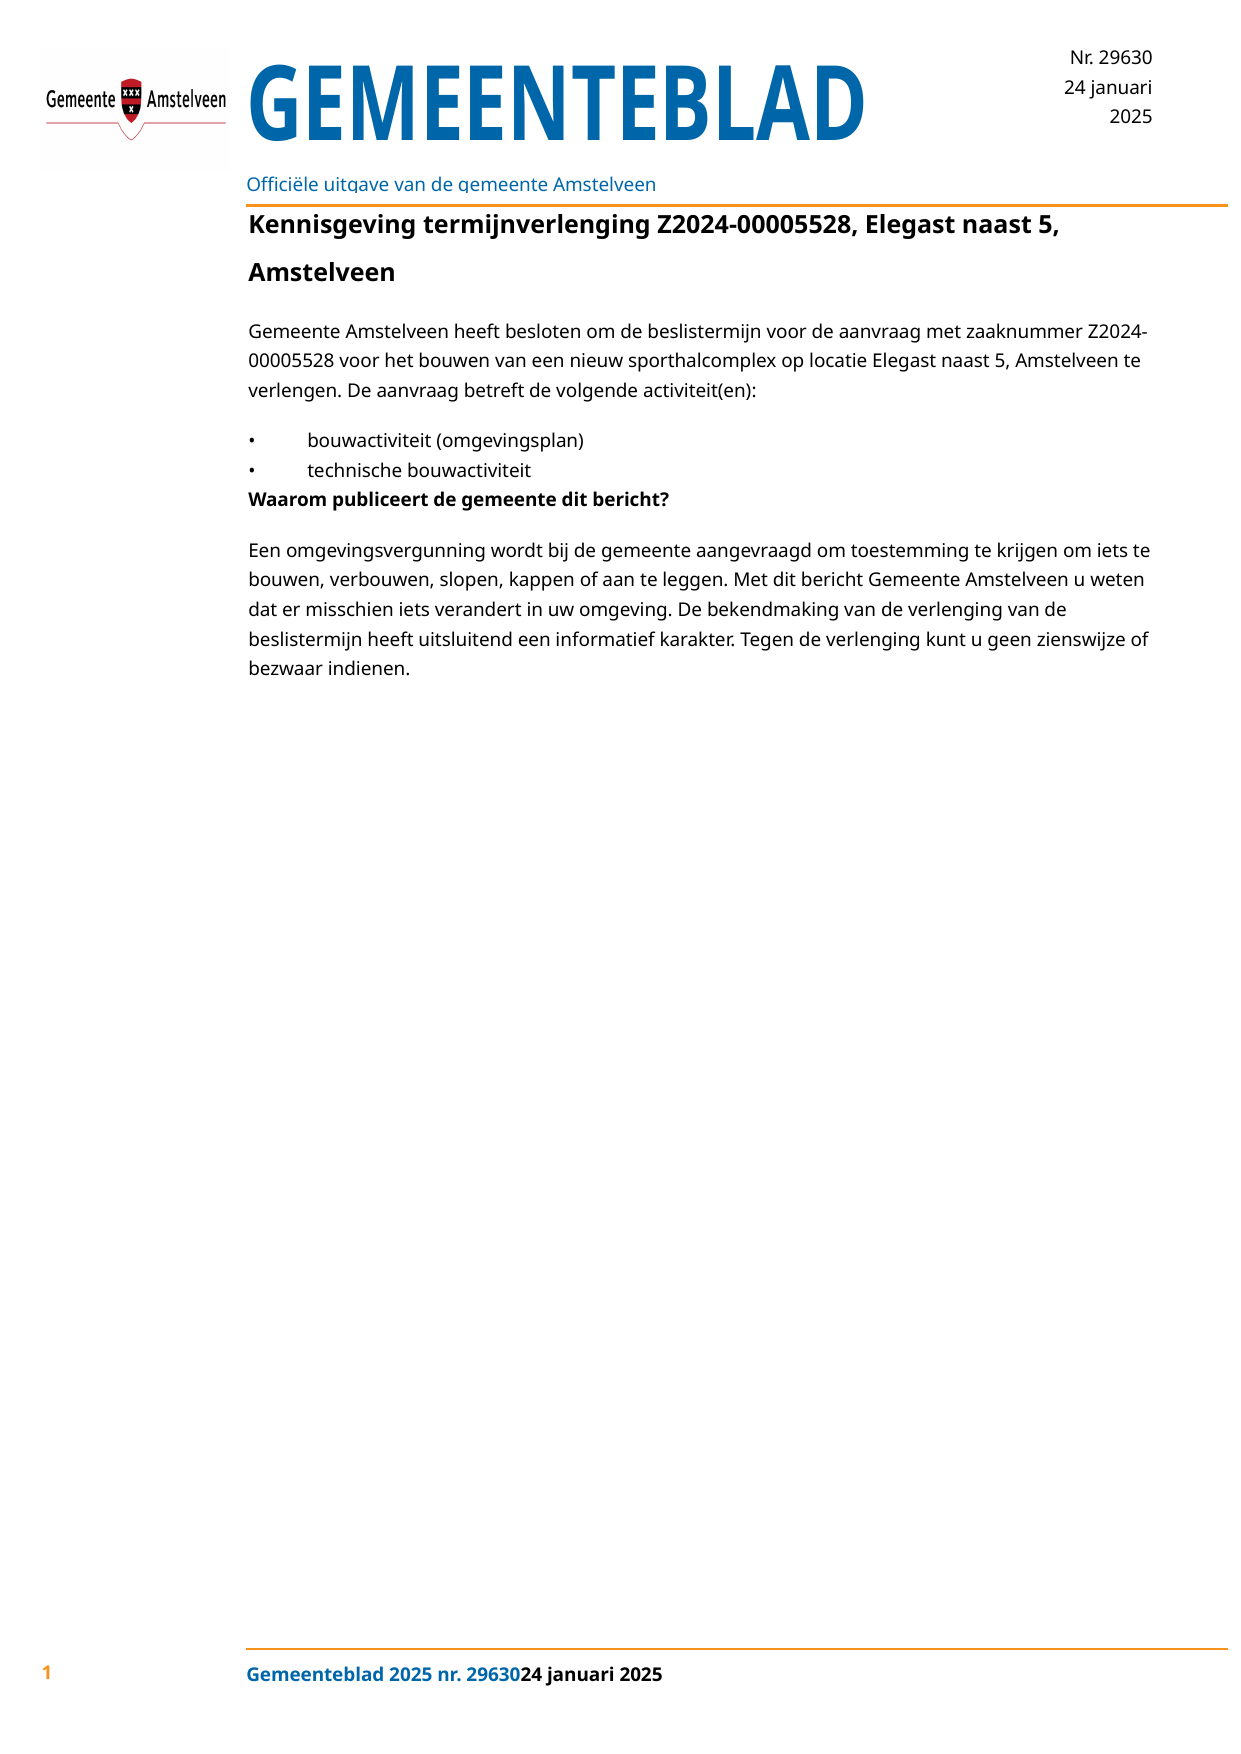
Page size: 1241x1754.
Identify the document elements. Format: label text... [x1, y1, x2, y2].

text Gemeente Amstelveen heeft besloten om de beslistermijn voor de aanvraag met zaaknummer Z2024-00005528 voor het bouwen van een nieuw sporthalcomplex op locatie Elegast naast 5, Amstelveen te verlengen. De aanvraag betreft de volgende activiteit(en): [248, 318, 1152, 403]
picture [41, 47, 231, 172]
list bouwactiviteit (omgevingsplan) [248, 427, 1152, 453]
text Waarom publiceert de gemeente dit bericht? [248, 487, 1152, 512]
text Een omgevingsvergunning wordt bij de gemeente aangevraagd om toestemming te krijgen om iets te bouwen, verbouwen, slopen, kappen of aan te leggen. Met dit bericht Gemeente Amstelveen u weten dat er misschien iets verandert in uw omgeving. De bekendmaking van de verlenging van de beslistermijn heeft uitsluitend een informatief karakter. Tegen de verlenging kunt u geen zienswijze of bezwaar indienen. [248, 537, 1152, 681]
list technische bouwactiviteit [248, 457, 1152, 483]
text Kennisgeving termijnverlenging Z2024-00005528, Elegast naast 5, Amstelveen [248, 207, 1152, 288]
